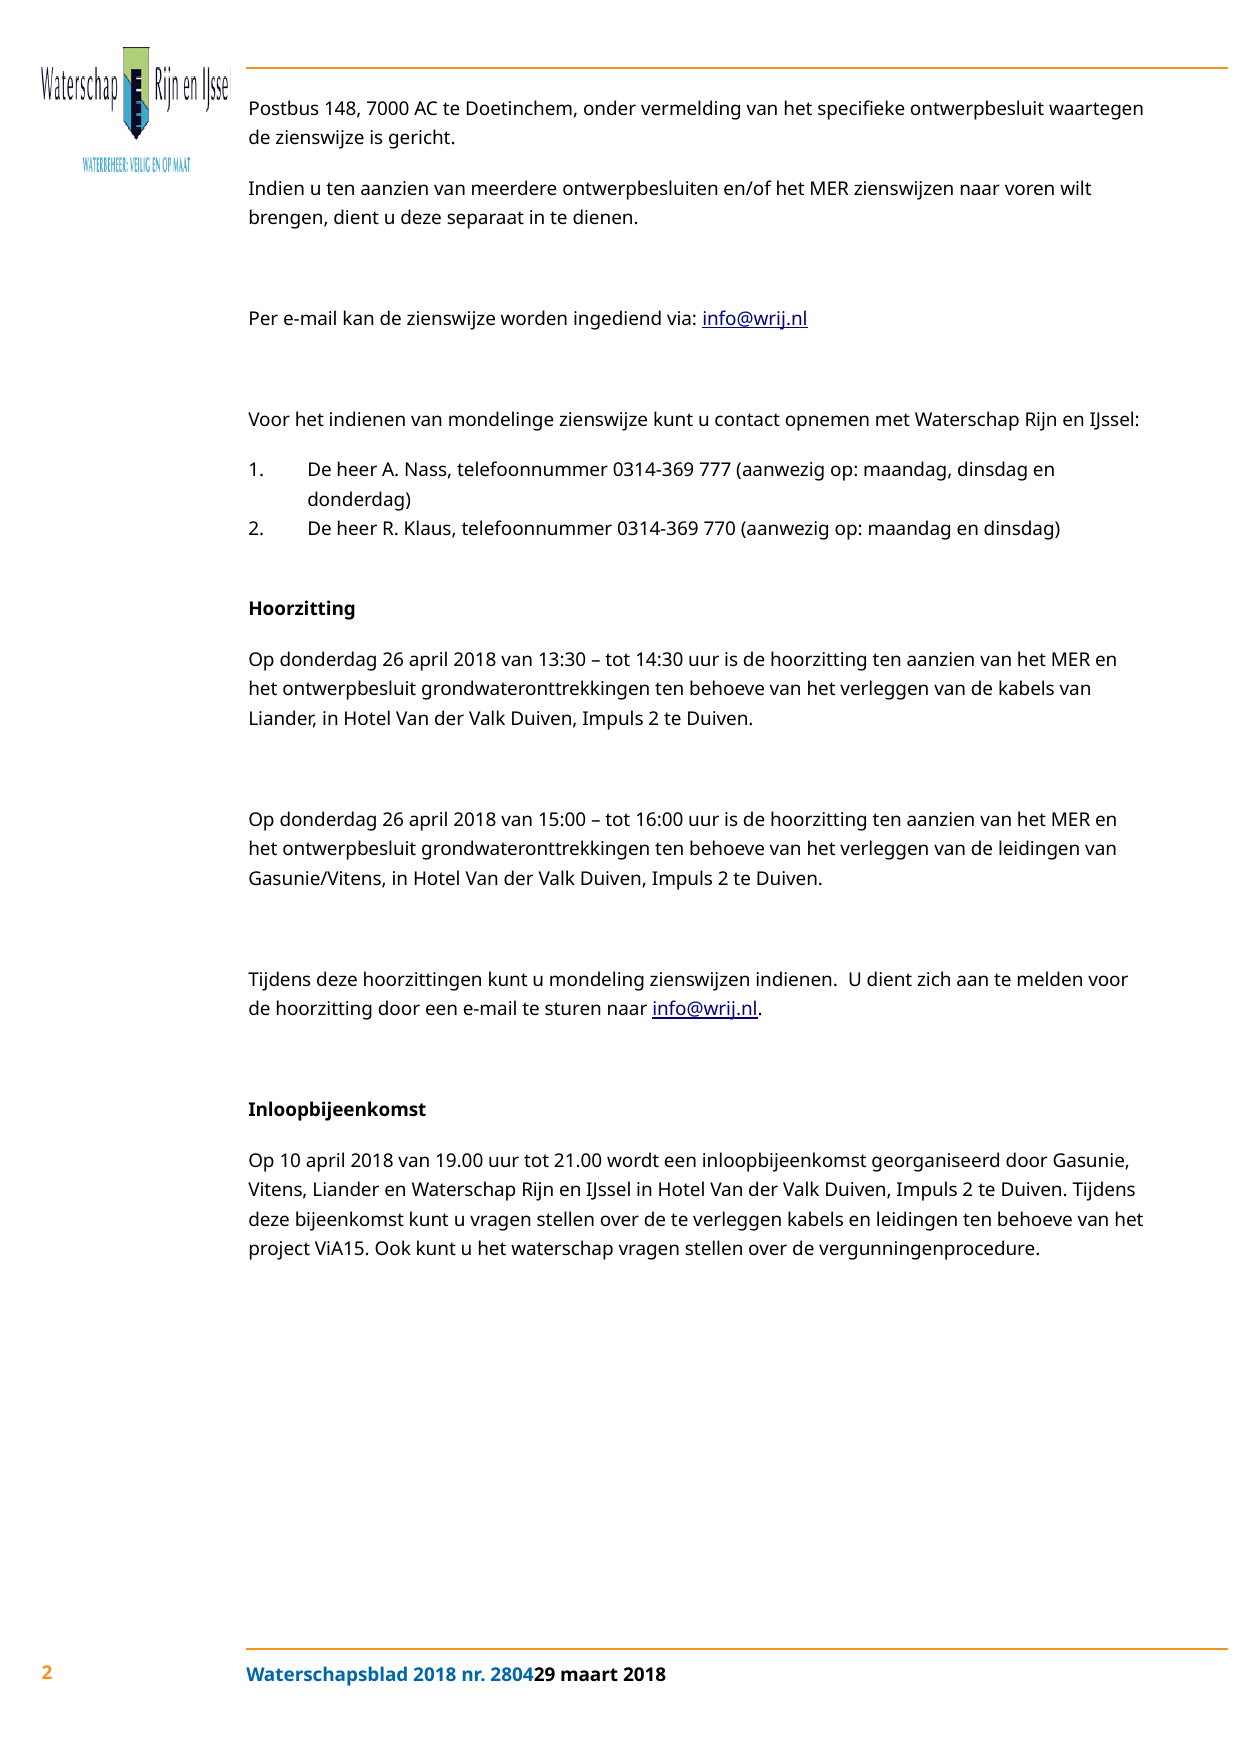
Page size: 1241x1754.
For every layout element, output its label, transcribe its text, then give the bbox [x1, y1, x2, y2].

text Hoorzitting [248, 596, 1152, 621]
picture [41, 47, 231, 172]
text Op donderdag 26 april 2018 van 13:30 – tot 14:30 uur is de hoorzitting ten aanzien van het MER en het ontwerpbesluit grondwateronttrekkingen ten behoeve van het verleggen van de kabels van Liander, in Hotel Van der Valk Duiven, Impuls 2 te Duiven. [248, 646, 1152, 731]
text Postbus 148, 7000 AC te Doetinchem, onder vermelding van het specifieke ontwerpbesluit waartegen de zienswijze is gericht. [248, 95, 1152, 150]
text Op 10 april 2018 van 19.00 uur tot 21.00 wordt een inloopbijeenkomst georganiseerd door Gasunie, Vitens, Liander en Waterschap Rijn en IJssel in Hotel Van der Valk Duiven, Impuls 2 te Duiven. Tijdens deze bijeenkomst kunt u vragen stellen over de te verleggen kabels en leidingen ten behoeve van het project ViA15. Ook kunt u het waterschap vragen stellen over de vergunningenprocedure. [248, 1147, 1152, 1261]
list De heer R. Klaus, telefoonnummer 0314-369 770 (aanwezig op: maandag en dinsdag) [248, 516, 1152, 541]
list De heer A. Nass, telefoonnummer 0314-369 777 (aanwezig op: maandag, dinsdag en donderdag) [248, 456, 1152, 512]
text Op donderdag 26 april 2018 van 15:00 – tot 16:00 uur is de hoorzitting ten aanzien van het MER en het ontwerpbesluit grondwateronttrekkingen ten behoeve van het verleggen van de leidingen van Gasunie/Vitens, in Hotel Van der Valk Duiven, Impuls 2 te Duiven. [248, 806, 1152, 891]
text Indien u ten aanzien van meerdere ontwerpbesluiten en/of het MER zienswijzen naar voren wilt brengen, dient u deze separaat in te dienen. [248, 175, 1152, 230]
text Voor het indienen van mondelinge zienswijze kunt u contact opnemen met Waterschap Rijn en IJssel: [248, 406, 1152, 432]
text Tijdens deze hoorzittingen kunt u mondeling zienswijzen indienen. U dient zich aan te melden voor de hoorzitting door een e-mail te sturen naar info@wrij.nl. [248, 966, 1152, 1021]
text Per e-mail kan de zienswijze worden ingediend via: info@wrij.nl [248, 305, 1152, 331]
text Inloopbijeenkomst [248, 1096, 1152, 1122]
